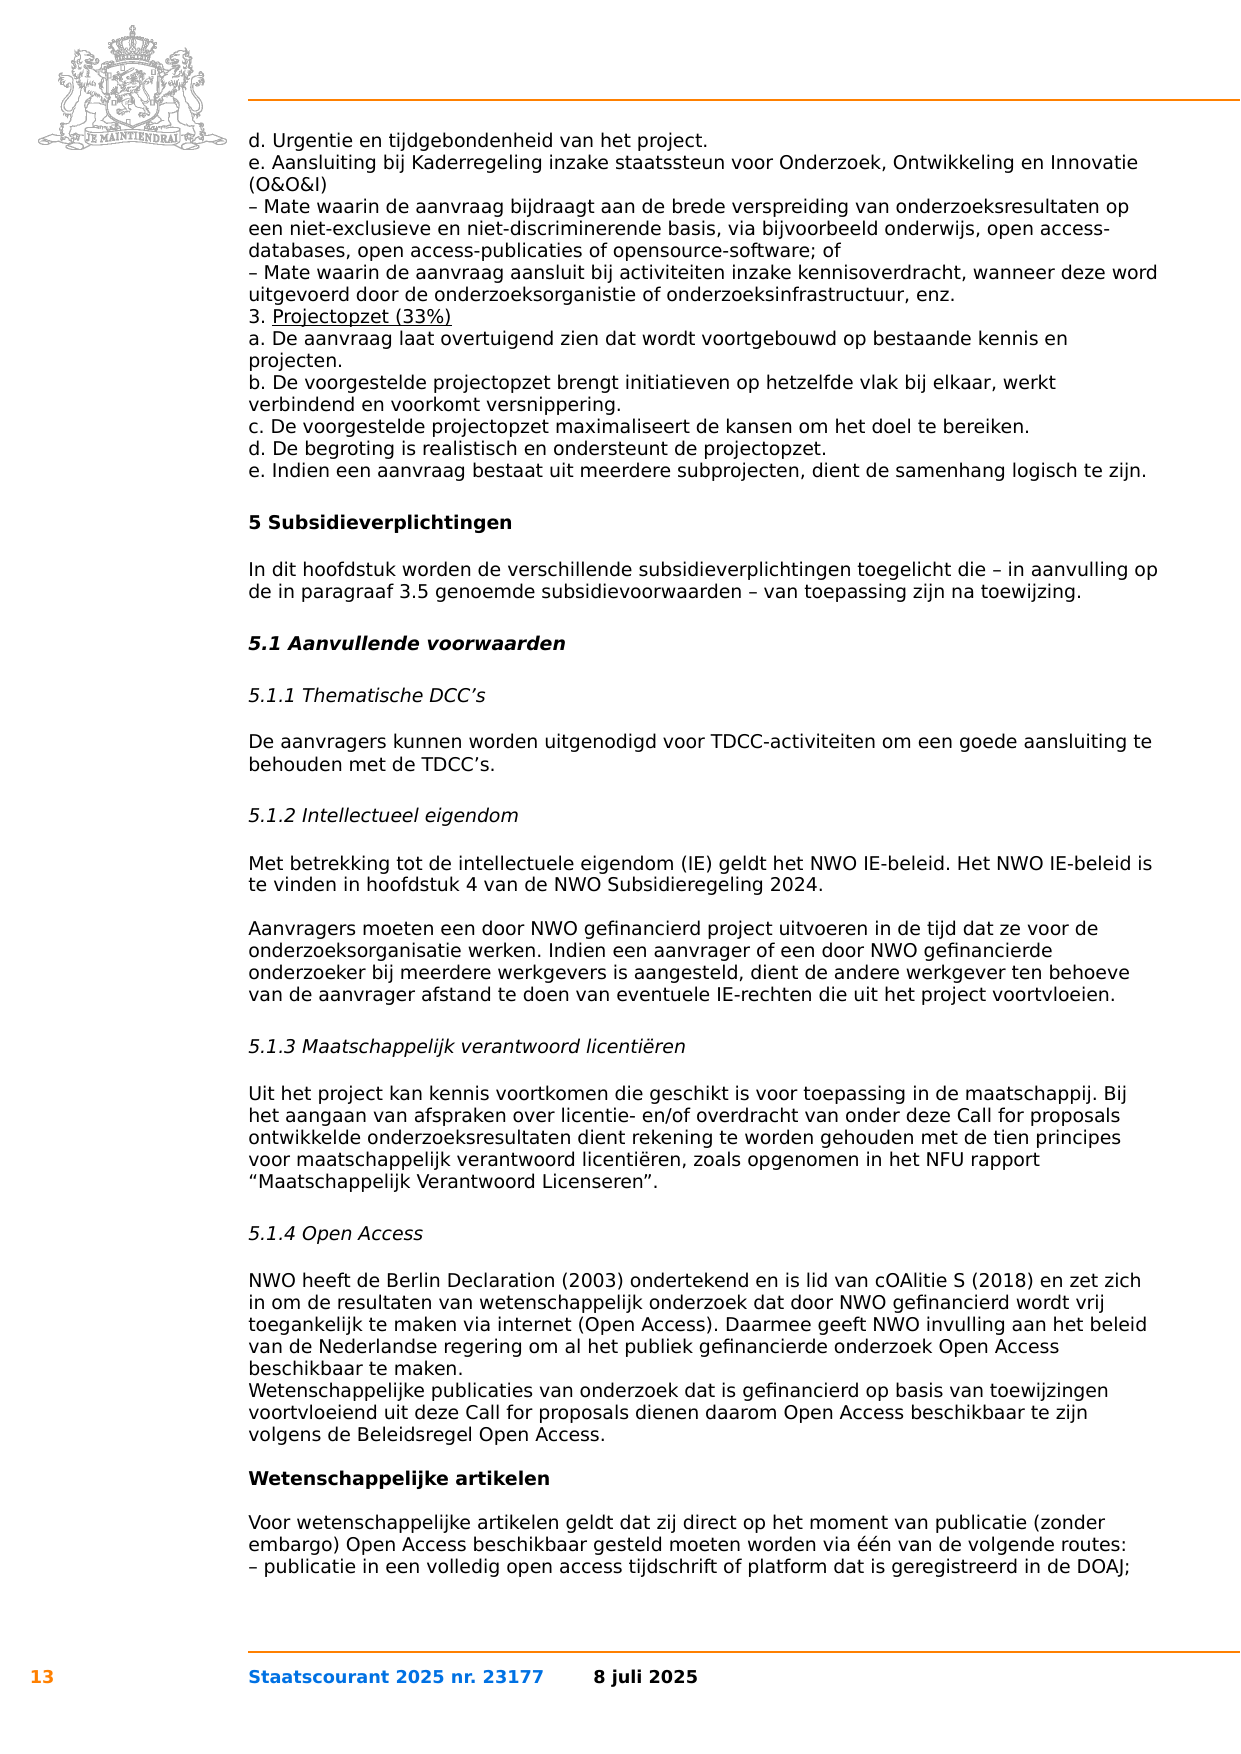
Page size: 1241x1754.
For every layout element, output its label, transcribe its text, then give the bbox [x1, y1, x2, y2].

text – publicatie in een volledig open access tijdschrift of platform dat is geregistreerd in de DOAJ; [248, 1556, 1163, 1577]
text a. De aanvraag laat overtuigend zien dat wordt voortgebouwd op bestaande kennis en projecten. [248, 328, 1163, 372]
subtitle 5 Subsidieverplichtingen [248, 512, 1163, 533]
text Wetenschappelijke publicaties van onderzoek dat is gefinancierd op basis van toewijzingen voortvloeiend uit deze Call for proposals dienen daarom Open Access beschikbaar te zijn volgens de Beleidsregel Open Access. [248, 1380, 1163, 1446]
text Met betrekking tot de intellectuele eigendom (IE) geldt het NWO IE-beleid. Het NWO IE-beleid is te vinden in hoofdstuk 4 van de NWO Subsidieregeling 2024. [248, 852, 1163, 896]
subtitle Wetenschappelijke artikelen [248, 1468, 1163, 1490]
subtitle 5.1.2 Intellectueel eigendom [248, 805, 1163, 827]
text Aanvragers moeten een door NWO gefinancierd project uitvoeren in de tijd dat ze voor de onderzoeksorganisatie werken. Indien een aanvrager of een door NWO gefinancierde onderzoeker bij meerdere werkgevers is aangesteld, dient de andere werkgever ten behoeve van de aanvrager afstand te doen van eventuele IE-rechten die uit het project voortvloeien. [248, 918, 1163, 1006]
text De aanvragers kunnen worden uitgenodigd voor TDCC-activiteiten om een goede aansluiting te behouden met de TDCC’s. [248, 731, 1163, 775]
text NWO heeft de Berlin Declaration (2003) ondertekend en is lid van cOAlitie S (2018) en zet zich in om de resultaten van wetenschappelijk onderzoek dat door NWO gefinancierd wordt vrij toegankelijk te maken via internet (Open Access). Daarmee geeft NWO invulling aan het beleid van de Nederlandse regering om al het publiek gefinancierde onderzoek Open Access beschikbaar te maken. [248, 1270, 1163, 1380]
text c. De voorgestelde projectopzet maximaliseert de kansen om het doel te bereiken. [248, 416, 1163, 438]
text b. De voorgestelde projectopzet brengt initiatieven op hetzelfde vlak bij elkaar, werkt verbindend en voorkomt versnippering. [248, 372, 1163, 416]
text – Mate waarin de aanvraag bijdraagt aan de brede verspreiding van onderzoeksresultaten op een niet-exclusieve en niet-discriminerende basis, via bijvoorbeeld onderwijs, open access-databases, open access-publicaties of opensource-software; of [248, 196, 1163, 262]
text e. Aansluiting bij Kaderregeling inzake staatssteun voor Onderzoek, Ontwikkeling en Innovatie (O&O&I) [248, 152, 1163, 196]
text d. Urgentie en tijdgebondenheid van het project. [248, 130, 1163, 152]
subtitle 5.1.4 Open Access [248, 1223, 1163, 1245]
subtitle 5.1 Aanvullende voorwaarden [248, 632, 1163, 654]
text 3. Projectopzet (33%) [248, 306, 1163, 328]
subtitle 5.1.1 Thematische DCC’s [248, 684, 1163, 706]
picture [38, 25, 227, 150]
text d. De begroting is realistisch en ondersteunt de projectopzet. [248, 438, 1163, 459]
text Uit het project kan kennis voortkomen die geschikt is voor toepassing in de maatschappij. Bij het aangaan van afspraken over licentie- en/of overdracht van onder deze Call for proposals ontwikkelde onderzoeksresultaten dient rekening te worden gehouden met de tien principes voor maatschappelijk verantwoord licentiëren, zoals opgenomen in het NFU rapport “Maatschappelijk Verantwoord Licenseren”. [248, 1083, 1163, 1193]
text Voor wetenschappelijke artikelen geldt dat zij direct op het moment van publicatie (zonder embargo) Open Access beschikbaar gesteld moeten worden via één van de volgende routes: [248, 1512, 1163, 1556]
text In dit hoofdstuk worden de verschillende subsidieverplichtingen toegelicht die – in aanvulling op de in paragraaf 3.5 genoemde subsidievoorwaarden – van toepassing zijn na toewijzing. [248, 558, 1163, 602]
text – Mate waarin de aanvraag aansluit bij activiteiten inzake kennisoverdracht, wanneer deze word uitgevoerd door de onderzoeksorganistie of onderzoeksinfrastructuur, enz. [248, 262, 1163, 306]
text e. Indien een aanvraag bestaat uit meerdere subprojecten, dient de samenhang logisch te zijn. [248, 459, 1163, 482]
subtitle 5.1.3 Maatschappelijk verantwoord licentiëren [248, 1036, 1163, 1058]
